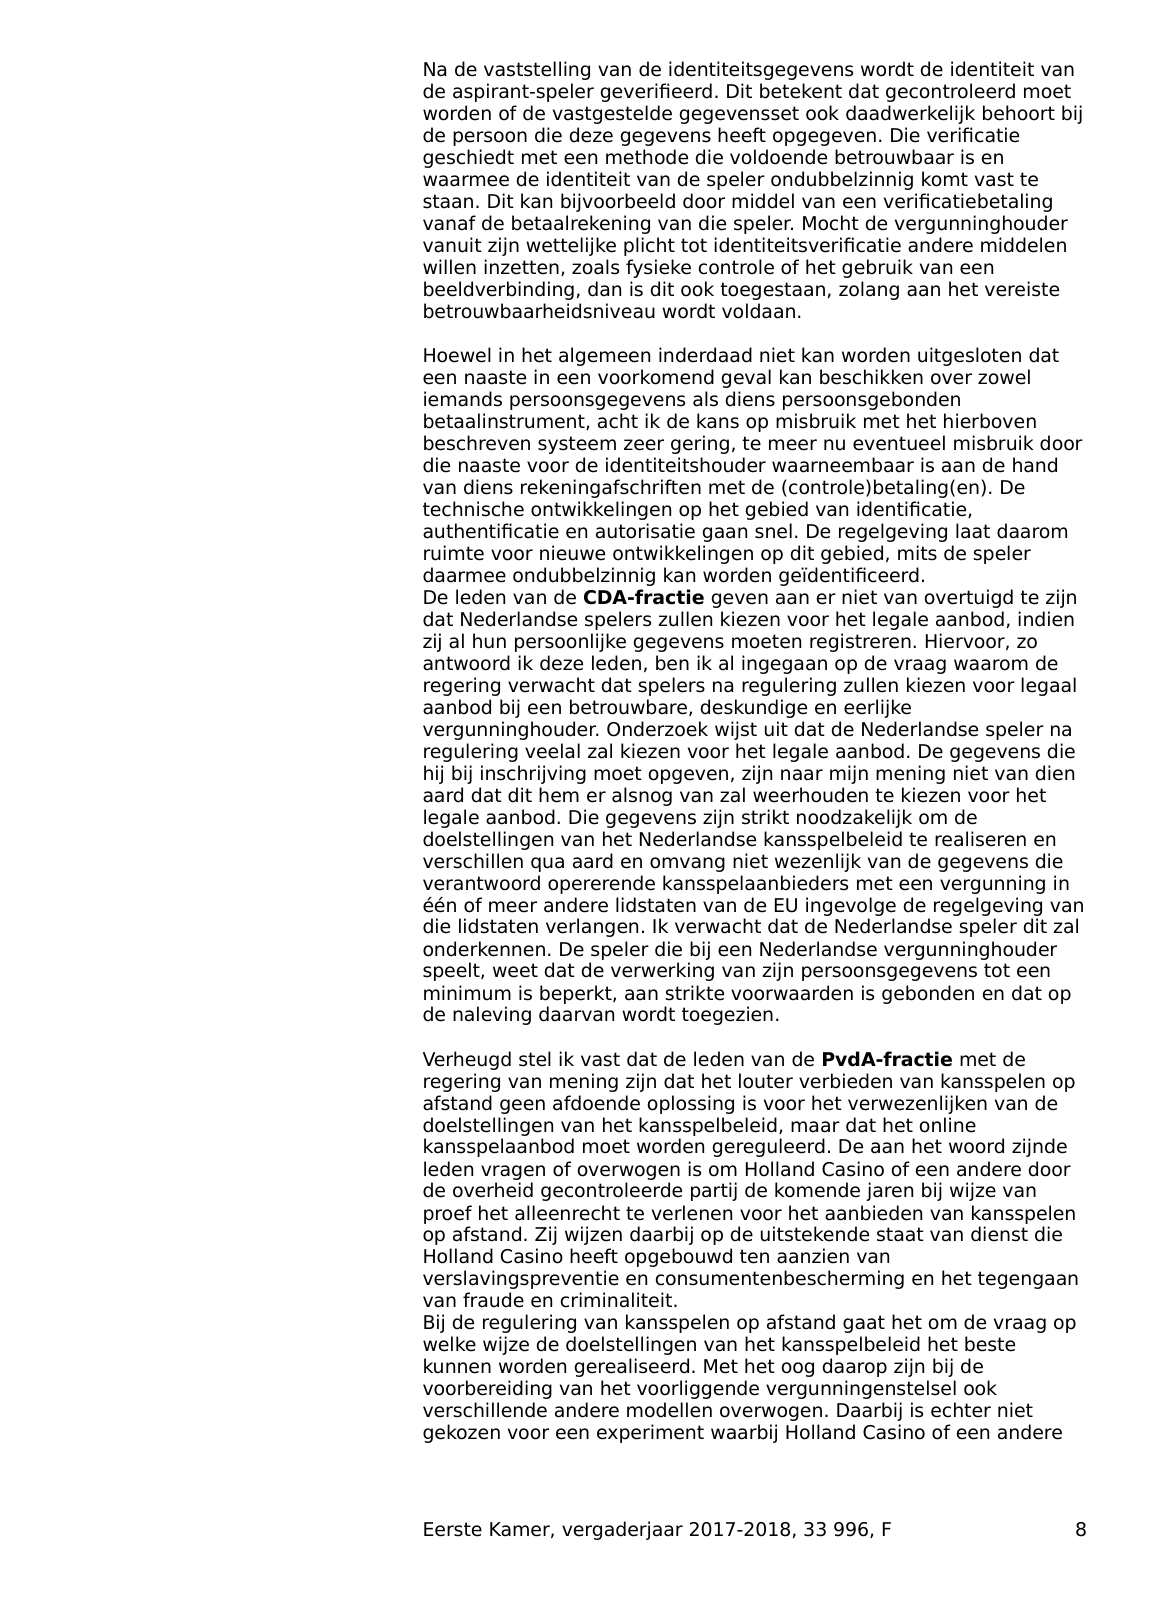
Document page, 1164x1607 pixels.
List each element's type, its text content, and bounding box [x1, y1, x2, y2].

text De leden van de CDA-fractie geven aan er niet van overtuigd te zijn dat Nederlandse spelers zullen kiezen voor het legale aanbod, indien zij al hun persoonlijke gegevens moeten registreren. Hiervoor, zo antwoord ik deze leden, ben ik al ingegaan op de vraag waarom de regering verwacht dat spelers na regulering zullen kiezen voor legaal aanbod bij een betrouwbare, deskundige en eerlijke vergunninghouder. Onderzoek wijst uit dat de Nederlandse speler na regulering veelal zal kiezen voor het legale aanbod. De gegevens die hij bij inschrijving moet opgeven, zijn naar mijn mening niet van dien aard dat dit hem er alsnog van zal weerhouden te kiezen voor het legale aanbod. Die gegevens zijn strikt noodzakelijk om de doelstellingen van het Nederlandse kansspelbeleid te realiseren en verschillen qua aard en omvang niet wezenlijk van de gegevens die verantwoord opererende kansspelaanbieders met een vergunning in één of meer andere lidstaten van de EU ingevolge de regelgeving van die lidstaten verlangen. Ik verwacht dat de Nederlandse speler dit zal onderkennen. De speler die bij een Nederlandse vergunninghouder speelt, weet dat de verwerking van zijn persoonsgegevens tot een minimum is beperkt, aan strikte voorwaarden is gebonden en dat op de naleving daarvan wordt toegezien. [422, 587, 1087, 1026]
text Bij de regulering van kansspelen op afstand gaat het om de vraag op welke wijze de doelstellingen van het kansspelbeleid het beste kunnen worden gerealiseerd. Met het oog daarop zijn bij de voorbereiding van het voorliggende vergunningenstelsel ook verschillende andere modellen overwogen. Daarbij is echter niet gekozen voor een experiment waarbij Holland Casino of een andere [422, 1312, 1087, 1444]
text Hoewel in het algemeen inderdaad niet kan worden uitgesloten dat een naaste in een voorkomend geval kan beschikken over zowel iemands persoonsgegevens als diens persoonsgebonden betaalinstrument, acht ik de kans op misbruik met het hierboven beschreven systeem zeer gering, te meer nu eventueel misbruik door die naaste voor de identiteitshouder waarneembaar is aan de hand van diens rekeningafschriften met de (controle)betaling(en). De technische ontwikkelingen op het gebied van identificatie, authentificatie en autorisatie gaan snel. De regelgeving laat daarom ruimte voor nieuwe ontwikkelingen op dit gebied, mits de speler daarmee ondubbelzinnig kan worden geïdentificeerd. [422, 345, 1087, 587]
text Na de vaststelling van de identiteitsgegevens wordt de identiteit van de aspirant-speler geverifieerd. Dit betekent dat gecontroleerd moet worden of de vastgestelde gegevensset ook daadwerkelijk behoort bij de persoon die deze gegevens heeft opgegeven. Die verificatie geschiedt met een methode die voldoende betrouwbaar is en waarmee de identiteit van de speler ondubbelzinnig komt vast te staan. Dit kan bijvoorbeeld door middel van een verificatiebetaling vanaf de betaalrekening van die speler. Mocht de vergunninghouder vanuit zijn wettelijke plicht tot identiteitsverificatie andere middelen willen inzetten, zoals fysieke controle of het gebruik van een beeldverbinding, dan is dit ook toegestaan, zolang aan het vereiste betrouwbaarheidsniveau wordt voldaan. [422, 59, 1087, 323]
text Verheugd stel ik vast dat de leden van de PvdA-fractie met de regering van mening zijn dat het louter verbieden van kansspelen op afstand geen afdoende oplossing is voor het verwezenlijken van de doelstellingen van het kansspelbeleid, maar dat het online kansspelaanbod moet worden gereguleerd. De aan het woord zijnde leden vragen of overwogen is om Holland Casino of een andere door de overheid gecontroleerde partij de komende jaren bij wijze van proef het alleenrecht te verlenen voor het aanbieden van kansspelen op afstand. Zij wijzen daarbij op de uitstekende staat van dienst die Holland Casino heeft opgebouwd ten aanzien van verslavingspreventie en consumentenbescherming en het tegengaan van fraude en criminaliteit. [422, 1048, 1087, 1312]
